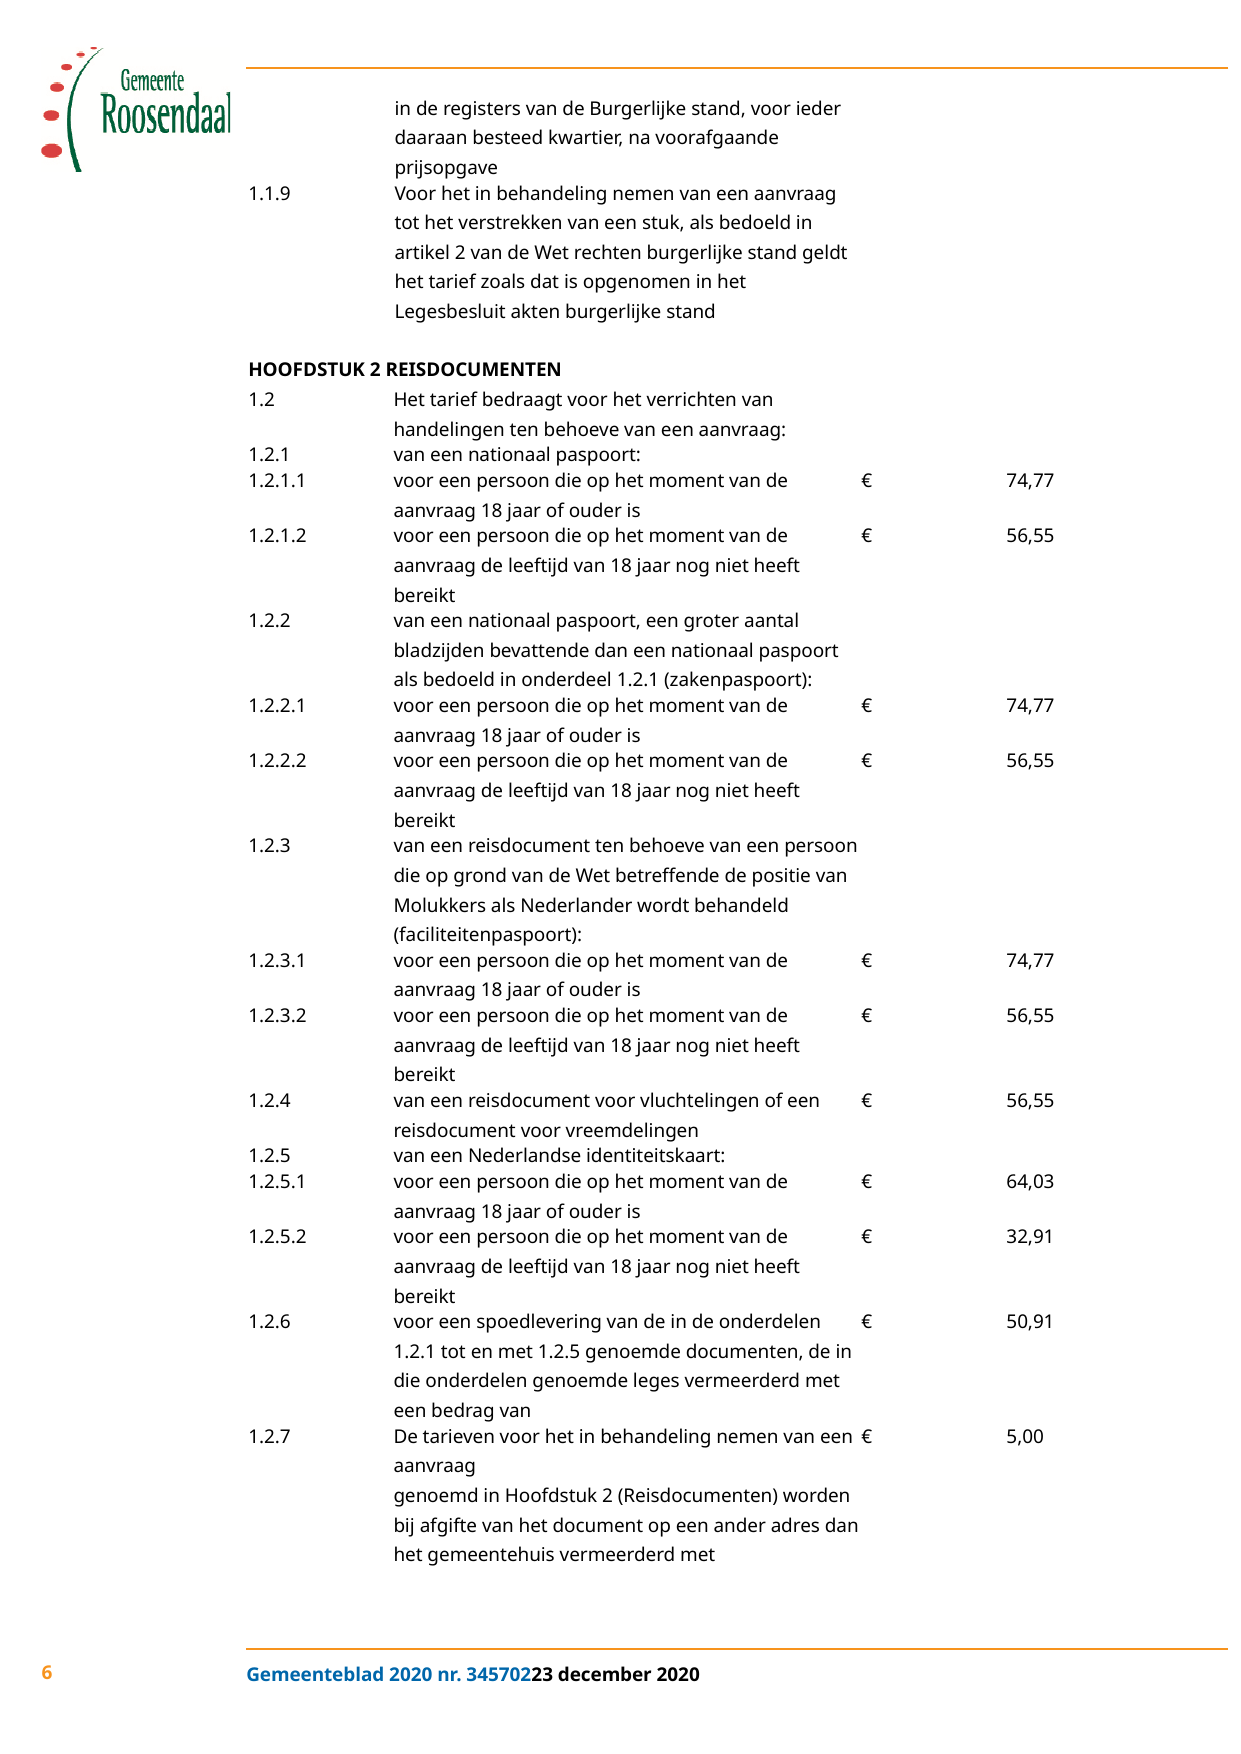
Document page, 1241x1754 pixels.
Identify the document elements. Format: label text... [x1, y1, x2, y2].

table_cell [248, 95, 394, 180]
table_cell voor een persoon die op het moment van de aanvraag 18 jaar of ouder is [393, 1168, 861, 1224]
table_cell voor een persoon die op het moment van de aanvraag de leeftijd van 18 jaar nog niet heeft bereikt [393, 748, 861, 833]
table_cell 56,55 [1006, 1003, 1152, 1087]
table_cell € [861, 693, 1006, 748]
table_cell [1006, 442, 1152, 467]
table_cell in de registers van de Burgerlijke stand, voor ieder daaraan besteed kwartier, na voorafgaande prijsopgave [394, 95, 859, 180]
table_cell 64,03 [1006, 1168, 1152, 1224]
table_cell 1.2.6 [248, 1309, 393, 1423]
table_cell 1.2.4 [248, 1087, 393, 1143]
table_cell 1.2.3 [248, 833, 393, 947]
table_cell [861, 833, 1006, 947]
table_cell 74,77 [1006, 947, 1152, 1002]
table_cell € [861, 1423, 1006, 1567]
table_cell € [861, 947, 1006, 1002]
table_cell 5,00 [1006, 1423, 1152, 1567]
table_cell 1.2.5.2 [248, 1224, 393, 1308]
table_cell [1006, 1143, 1152, 1168]
table_cell 1.1.9 [248, 180, 394, 324]
table_cell van een reisdocument voor vluchtelingen of een reisdocument voor vreemdelingen [393, 1087, 861, 1143]
table_cell [1005, 95, 1152, 180]
table_cell 1.2.2.2 [248, 748, 393, 833]
table_cell 74,77 [1006, 693, 1152, 748]
table_cell [861, 608, 1006, 692]
table_cell 1.2.7 [248, 1423, 393, 1567]
table_cell 1.2.1.1 [248, 467, 393, 523]
table_cell Voor het in behandeling nemen van een aanvraag tot het verstrekken van een stuk, als bedoeld in artikel 2 van de Wet rechten burgerlijke stand geldt het tarief zoals dat is opgenomen in het Legesbesluit akten burgerlijke stand [394, 180, 859, 324]
table_cell € [861, 1309, 1006, 1423]
table_cell 56,55 [1006, 1087, 1152, 1143]
table_cell € [861, 1224, 1006, 1308]
table_cell van een nationaal paspoort, een groter aantal bladzijden bevattende dan een nationaal paspoort als bedoeld in onderdeel 1.2.1 (zakenpaspoort): [393, 608, 861, 692]
table_header 1.2 [248, 386, 393, 442]
table_cell € [861, 523, 1006, 607]
table_cell 32,91 [1006, 1224, 1152, 1308]
table_cell € [861, 1168, 1006, 1224]
table_cell voor een persoon die op het moment van de aanvraag de leeftijd van 18 jaar nog niet heeft bereikt [393, 523, 861, 607]
table_cell van een Nederlandse identiteitskaart: [393, 1143, 861, 1168]
table_cell voor een persoon die op het moment van de aanvraag 18 jaar of ouder is [393, 693, 861, 748]
table_cell € [861, 1003, 1006, 1087]
table_cell 1.2.1 [248, 442, 393, 467]
table_cell [859, 95, 1005, 180]
table_cell van een reisdocument ten behoeve van een persoon die op grond van de Wet betreffende de positie van Molukkers als Nederlander wordt behandeld (faciliteitenpaspoort): [393, 833, 861, 947]
table_cell [861, 1143, 1006, 1168]
table_cell 1.2.3.1 [248, 947, 393, 1002]
table_cell € [861, 1087, 1006, 1143]
text HOOFDSTUK 2 REISDOCUMENTEN [248, 357, 1152, 382]
table_cell voor een persoon die op het moment van de aanvraag 18 jaar of ouder is [393, 467, 861, 523]
table_cell 1.2.5.1 [248, 1168, 393, 1224]
table_cell 1.2.3.2 [248, 1003, 393, 1087]
table_cell 74,77 [1006, 467, 1152, 523]
table_cell [861, 442, 1006, 467]
table_cell [1006, 833, 1152, 947]
table_cell [1006, 608, 1152, 692]
table_cell 56,55 [1006, 748, 1152, 833]
table_header [1006, 386, 1152, 442]
table_cell 1.2.2 [248, 608, 393, 692]
picture [41, 47, 231, 172]
table_cell 50,91 [1006, 1309, 1152, 1423]
table_cell 1.2.2.1 [248, 693, 393, 748]
table_cell voor een persoon die op het moment van de aanvraag de leeftijd van 18 jaar nog niet heeft bereikt [393, 1224, 861, 1308]
table_cell € [861, 748, 1006, 833]
table_cell voor een persoon die op het moment van de aanvraag de leeftijd van 18 jaar nog niet heeft bereikt [393, 1003, 861, 1087]
table_cell [859, 180, 1005, 324]
table_cell € [861, 467, 1006, 523]
table_cell voor een spoedlevering van de in de onderdelen 1.2.1 tot en met 1.2.5 genoemde documenten, de in die onderdelen genoemde leges vermeerderd met een bedrag van [393, 1309, 861, 1423]
table_cell 1.2.1.2 [248, 523, 393, 607]
table_cell [1005, 180, 1152, 324]
table_cell 56,55 [1006, 523, 1152, 607]
table_cell voor een persoon die op het moment van de aanvraag 18 jaar of ouder is [393, 947, 861, 1002]
table_cell De tarieven voor het in behandeling nemen van een aanvraag genoemd in Hoofdstuk 2 (Reisdocumenten) worden bij afgifte van het document op een ander adres dan het gemeentehuis vermeerderd met [393, 1423, 861, 1567]
table_header Het tarief bedraagt voor het verrichten van handelingen ten behoeve van een aanvraag: [393, 386, 861, 442]
table_header [861, 386, 1006, 442]
table_cell van een nationaal paspoort: [393, 442, 861, 467]
table_cell 1.2.5 [248, 1143, 393, 1168]
